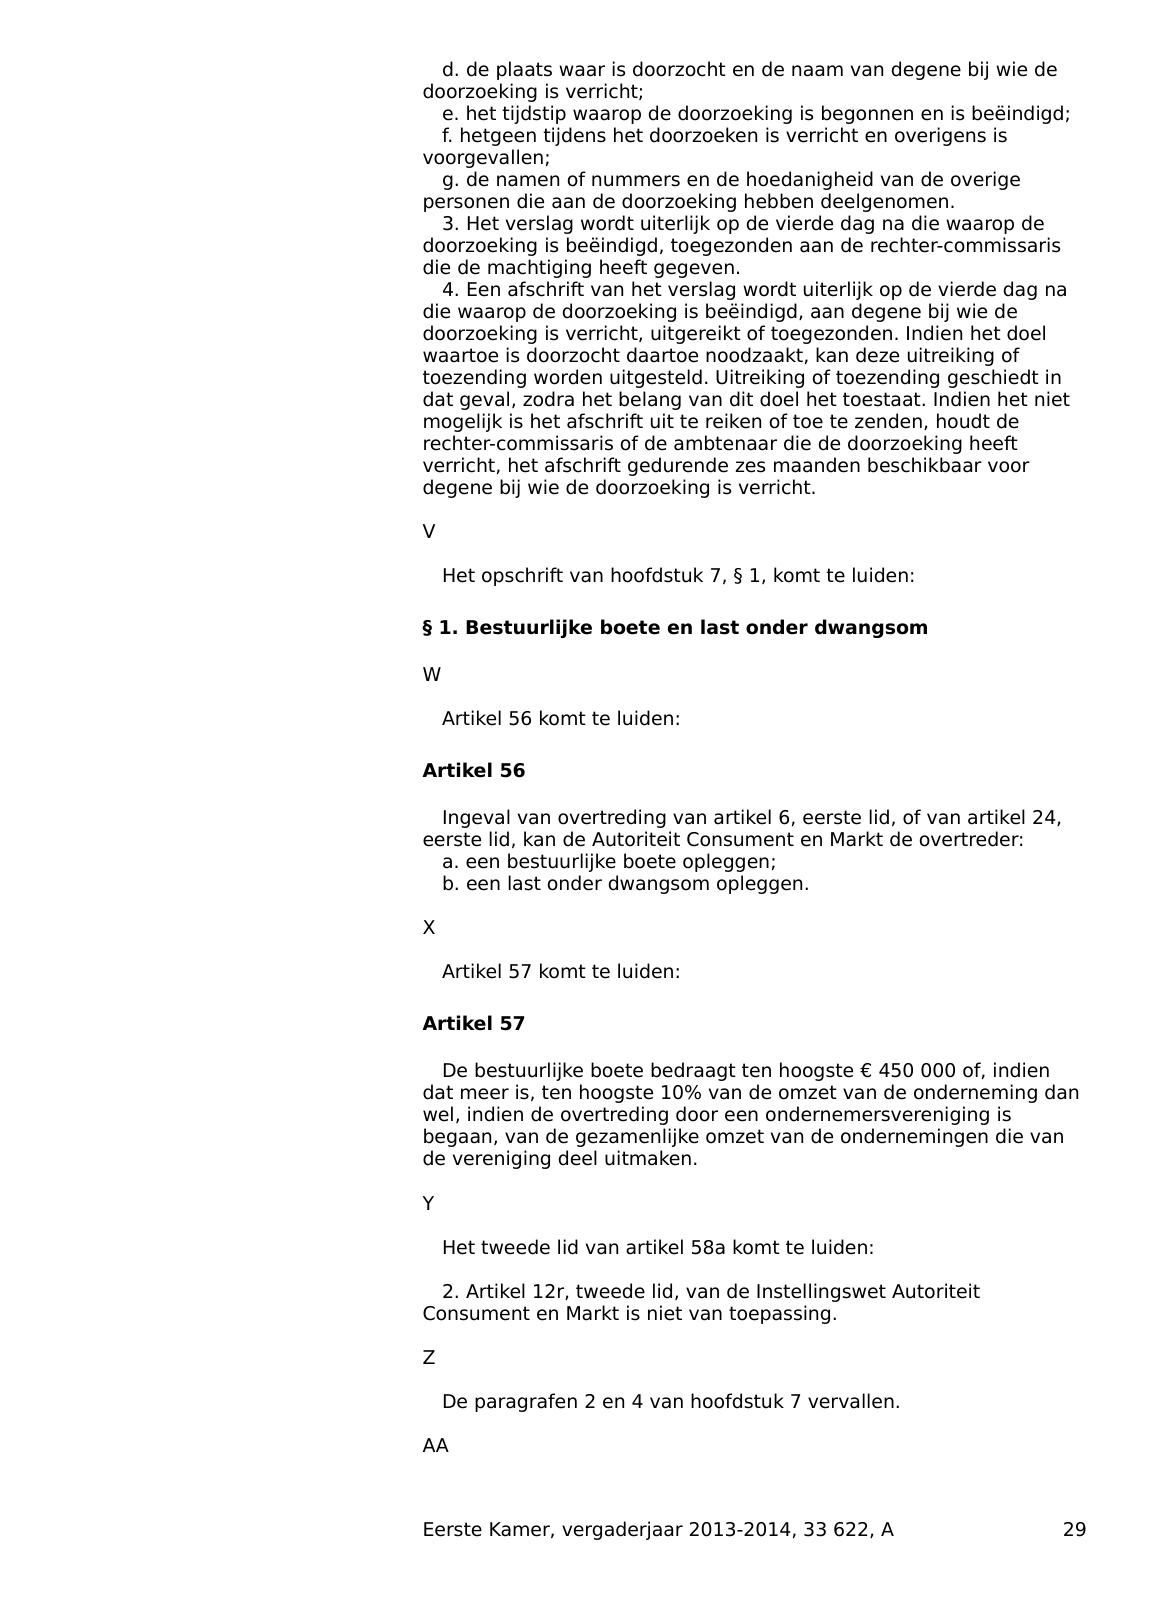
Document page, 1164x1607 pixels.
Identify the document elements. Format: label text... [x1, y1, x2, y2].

text Y [422, 1192, 1087, 1214]
text Het tweede lid van artikel 58a komt te luiden: [422, 1237, 1087, 1258]
text X [422, 917, 1087, 939]
text 3. Het verslag wordt uiterlijk op de vierde dag na die waarop de doorzoeking is beëindigd, toegezonden aan de rechter-commissaris die de machtiging heeft gegeven. [422, 213, 1087, 279]
subtitle § 1. Bestuurlijke boete en last onder dwangsom [422, 617, 1087, 639]
text De bestuurlijke boete bedraagt ten hoogste € 450 000 of, indien dat meer is, ten hoogste 10% van de omzet van de onderneming dan wel, indien de overtreding door een ondernemersvereniging is begaan, van de gezamenlijke omzet van de ondernemingen die van de vereniging deel uitmaken. [422, 1060, 1087, 1170]
subtitle Artikel 56 [422, 760, 1087, 782]
text b. een last onder dwangsom opleggen. [422, 873, 1087, 895]
text W [422, 664, 1087, 686]
text g. de namen of nummers en de hoedanigheid van de overige personen die aan de doorzoeking hebben deelgenomen. [422, 169, 1087, 213]
text 2. Artikel 12r, tweede lid, van de Instellingswet Autoriteit Consument en Markt is niet van toepassing. [422, 1281, 1087, 1325]
text AA [422, 1435, 1087, 1457]
text De paragrafen 2 en 4 van hoofdstuk 7 vervallen. [422, 1391, 1087, 1413]
text Z [422, 1347, 1087, 1369]
text V [422, 521, 1087, 543]
subtitle Artikel 57 [422, 1013, 1087, 1035]
text 4. Een afschrift van het verslag wordt uiterlijk op de vierde dag na die waarop de doorzoeking is beëindigd, aan degene bij wie de doorzoeking is verricht, uitgereikt of toegezonden. Indien het doel waartoe is doorzocht daartoe noodzaakt, kan deze uitreiking of toezending worden uitgesteld. Uitreiking of toezending geschiedt in dat geval, zodra het belang van dit doel het toestaat. Indien het niet mogelijk is het afschrift uit te reiken of toe te zenden, houdt de rechter-commissaris of de ambtenaar die de doorzoeking heeft verricht, het afschrift gedurende zes maanden beschikbaar voor degene bij wie de doorzoeking is verricht. [422, 279, 1087, 499]
text Het opschrift van hoofdstuk 7, § 1, komt te luiden: [422, 565, 1087, 587]
text e. het tijdstip waarop de doorzoeking is begonnen en is beëindigd; [422, 103, 1087, 125]
text Artikel 57 komt te luiden: [422, 961, 1087, 983]
text d. de plaats waar is doorzocht en de naam van degene bij wie de doorzoeking is verricht; [422, 59, 1087, 103]
text f. hetgeen tijdens het doorzoeken is verricht en overigens is voorgevallen; [422, 125, 1087, 169]
text Ingeval van overtreding van artikel 6, eerste lid, of van artikel 24, eerste lid, kan de Autoriteit Consument en Markt de overtreder: [422, 807, 1087, 851]
text Artikel 56 komt te luiden: [422, 708, 1087, 730]
text a. een bestuurlijke boete opleggen; [422, 851, 1087, 873]
